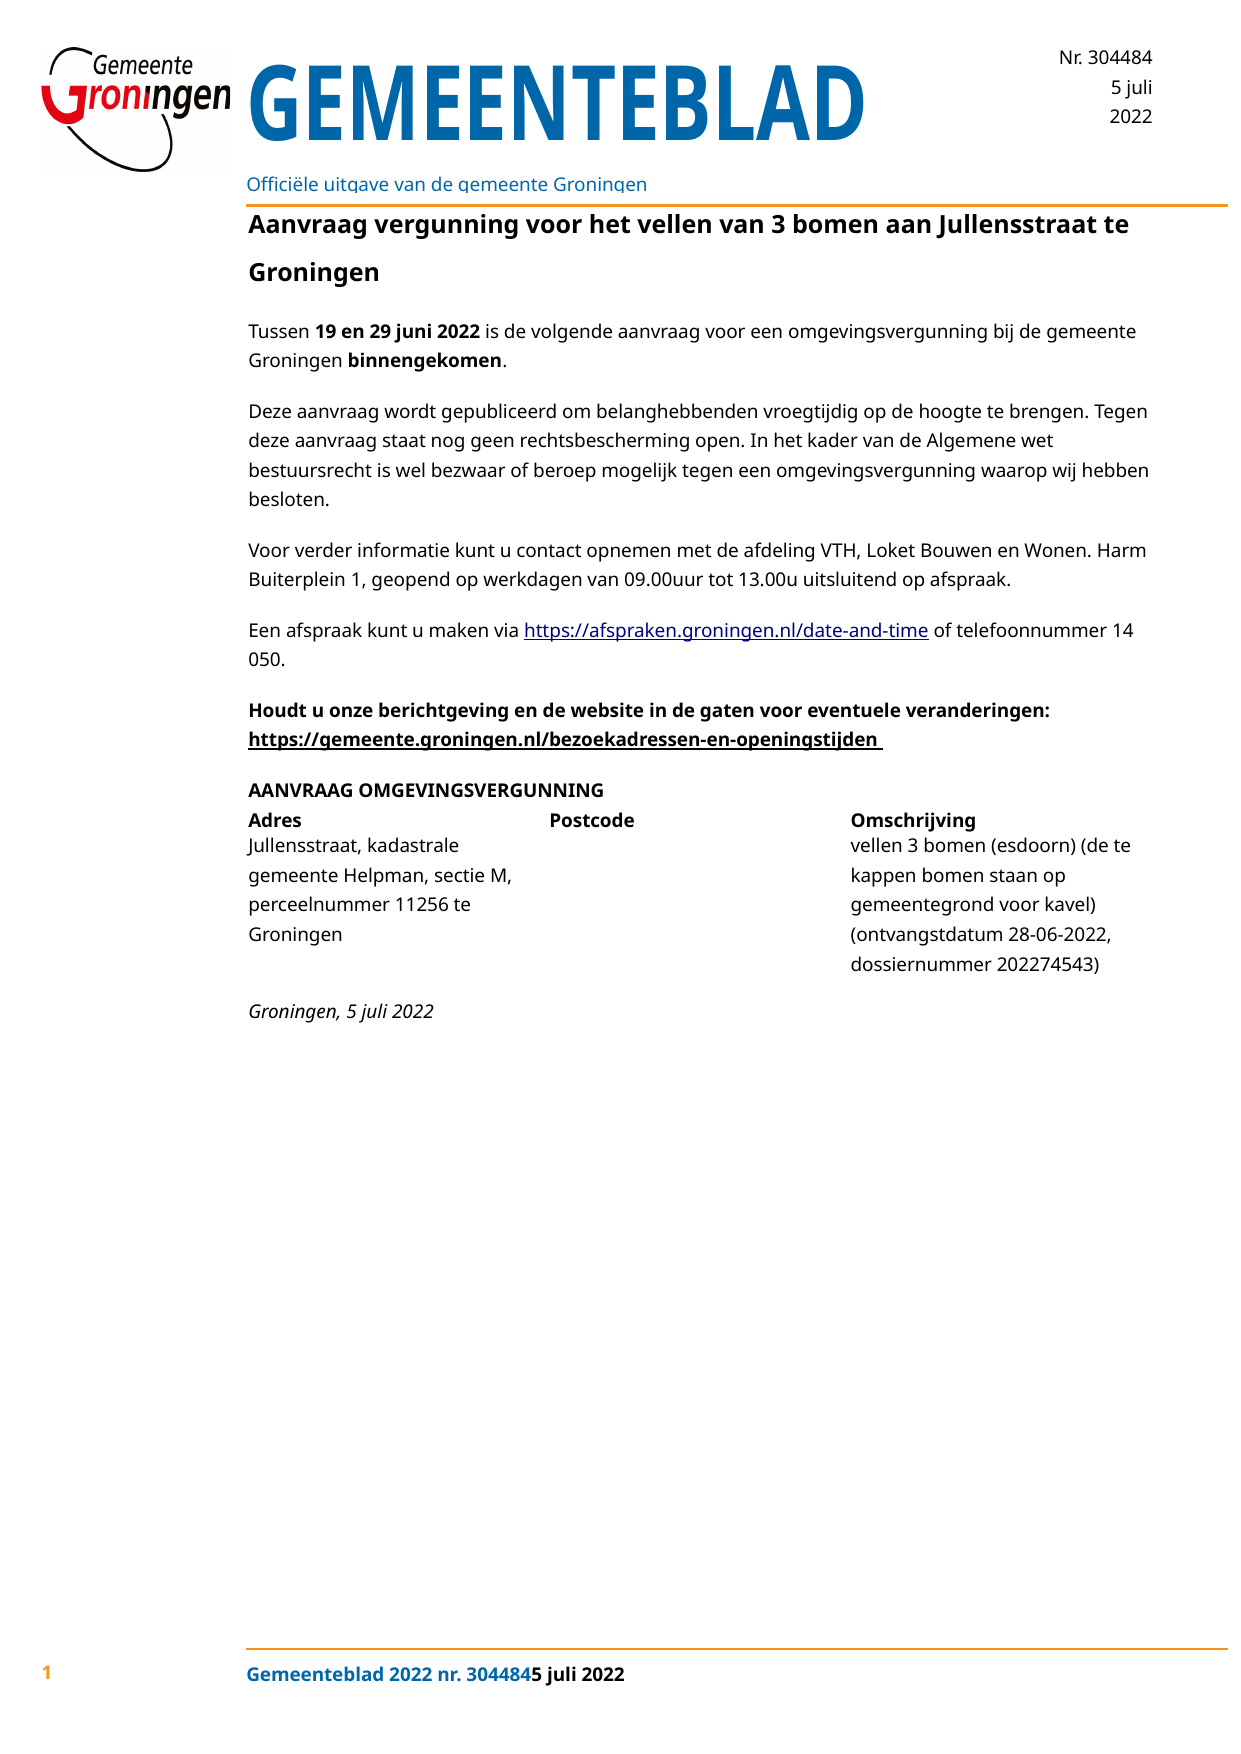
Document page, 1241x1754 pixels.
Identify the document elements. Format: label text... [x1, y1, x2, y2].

table_header Postcode [549, 807, 850, 832]
text Tussen 19 en 29 juni 2022 is de volgende aanvraag voor een omgevingsvergunning bij de gemeente Groningen binnengekomen. [248, 318, 1152, 373]
table_cell Jullensstraat, kadastrale gemeente Helpman, sectie M, perceelnummer 11256 te Groningen [248, 833, 549, 977]
table_header Adres [248, 807, 549, 832]
table_header Omschrijving [850, 807, 1152, 832]
table_cell vellen 3 bomen (esdoorn) (de te kappen bomen staan op gemeentegrond voor kavel) (ontvangstdatum 28-06-2022, dossiernummer 202274543) [850, 833, 1152, 977]
text Deze aanvraag wordt gepubliceerd om belanghebbenden vroegtijdig op de hoogte te brengen. Tegen deze aanvraag staat nog geen rechtsbescherming open. In het kader van de Algemene wet bestuursrecht is wel bezwaar of beroep mogelijk tegen een omgevingsvergunning waarop wij hebben besloten. [248, 398, 1152, 512]
text Houdt u onze berichtgeving en de website in de gaten voor eventuele veranderingen: https://gemeente.groningen.nl/bezoekadressen-en-openingstijden [248, 697, 1152, 752]
text Groningen, 5 juli 2022 [248, 998, 1152, 1024]
text Aanvraag vergunning voor het vellen van 3 bomen aan Jullensstraat te Groningen [248, 207, 1152, 288]
table_cell [549, 833, 850, 977]
text AANVRAAG OMGEVINGSVERGUNNING [248, 777, 1152, 803]
text Een afspraak kunt u maken via https://afspraken.groningen.nl/date-and-time of telefoonnummer 14 050. [248, 617, 1152, 672]
text Voor verder informatie kunt u contact opnemen met de afdeling VTH, Loket Bouwen en Wonen. Harm Buiterplein 1, geopend op werkdagen van 09.00uur tot 13.00u uitsluitend op afspraak. [248, 537, 1152, 592]
picture [41, 47, 231, 172]
